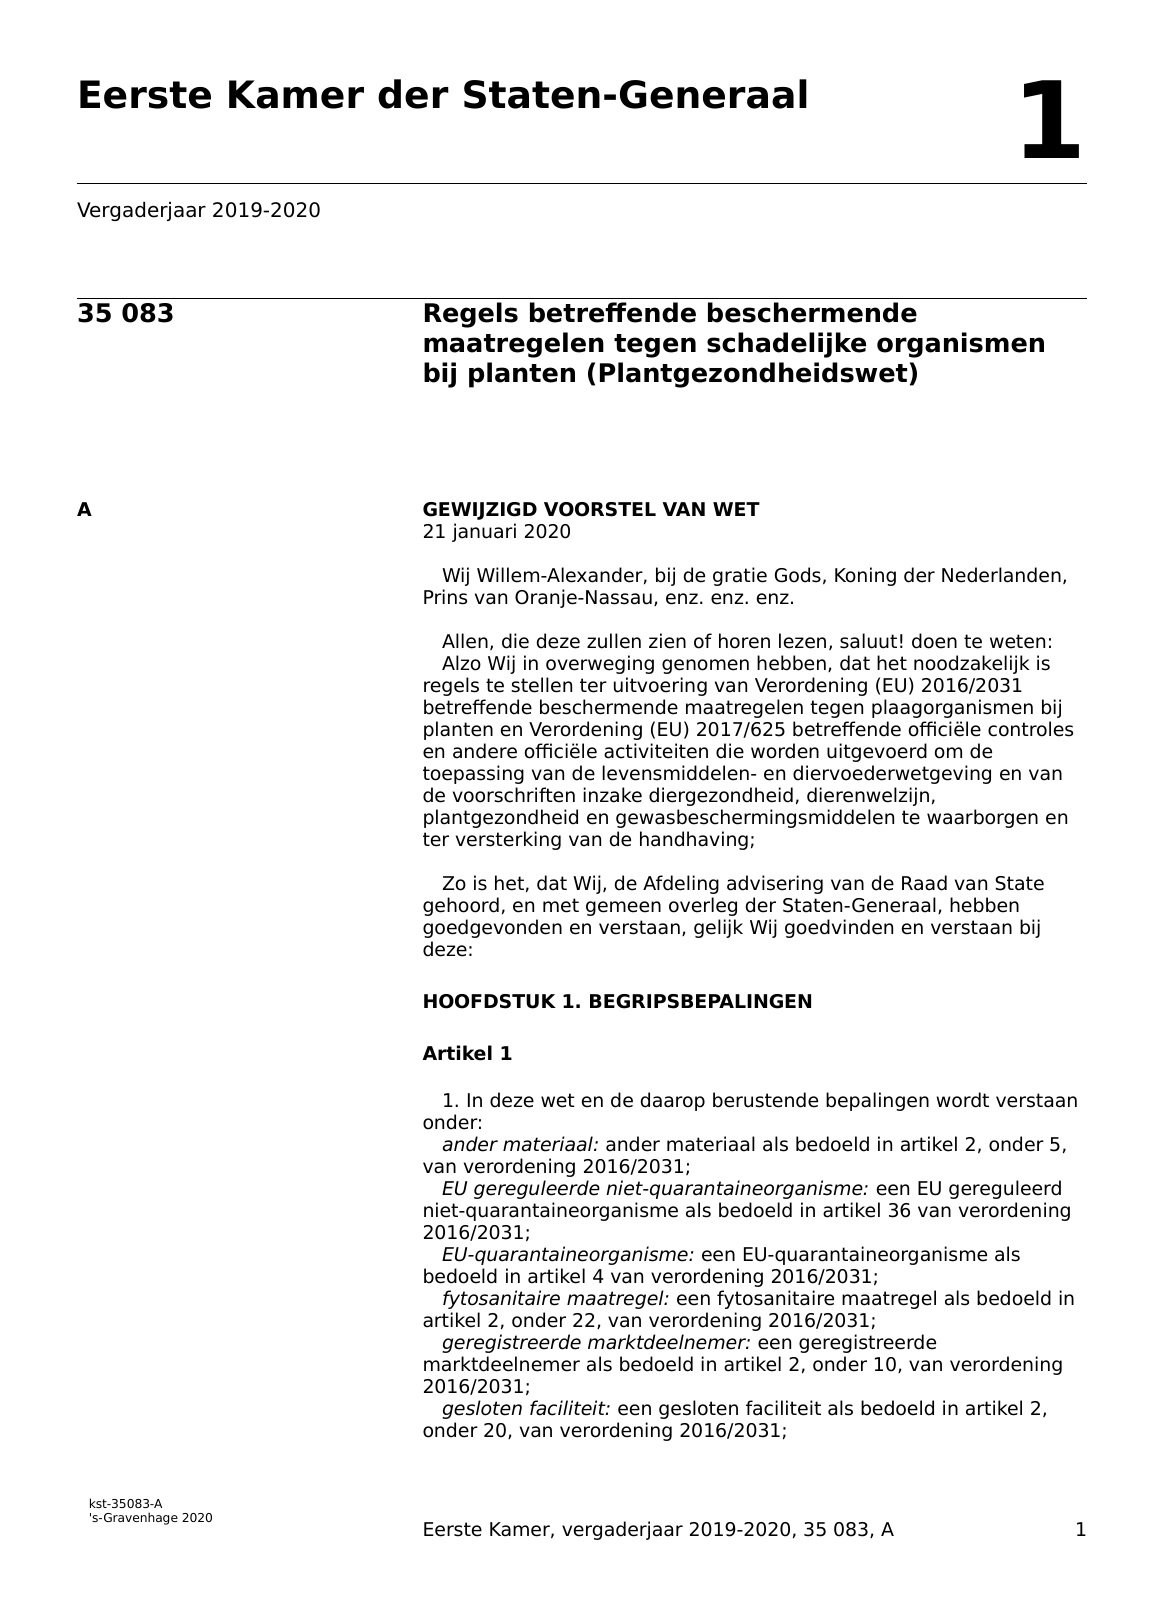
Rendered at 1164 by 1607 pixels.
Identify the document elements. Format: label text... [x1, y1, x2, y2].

text gesloten faciliteit: een gesloten faciliteit als bedoeld in artikel 2, onder 20, van verordening 2016/2031; [422, 1398, 1087, 1442]
subtitle 35 083 Regels betreffende beschermende maatregelen tegen schadelijke organismen bij planten (Plantgezondheidswet) [77, 299, 1087, 388]
text EU-quarantaineorganisme: een EU-quarantaineorganisme als bedoeld in artikel 4 van verordening 2016/2031; [422, 1244, 1087, 1288]
subtitle Artikel 1 [422, 1043, 1087, 1065]
text 's-Gravenhage 2020 [88, 1511, 323, 1525]
subtitle A GEWIJZIGD VOORSTEL VAN WET [77, 499, 1087, 521]
text Allen, die deze zullen zien of horen lezen, saluut! doen te weten: [422, 631, 1087, 653]
text Alzo Wij in overweging genomen hebben, dat het noodzakelijk is regels te stellen ter uitvoering van Verordening (EU) 2016/2031 betreffende beschermende maatregelen tegen plaagorganismen bij planten en Verordening (EU) 2017/625 betreffende officiële controles en andere officiële activiteiten die worden uitgevoerd om de toepassing van de levensmiddelen- en diervoederwetgeving en van de voorschriften inzake diergezondheid, dierenwelzijn, plantgezondheid en gewasbeschermingsmiddelen te waarborgen en ter versterking van de handhaving; [422, 653, 1087, 851]
text 21 januari 2020 [422, 521, 1087, 543]
text ander materiaal: ander materiaal als bedoeld in artikel 2, onder 5, van verordening 2016/2031; [422, 1134, 1087, 1178]
text Wij Willem-Alexander, bij de gratie Gods, Koning der Nederlanden, Prins van Oranje-Nassau, enz. enz. enz. [422, 565, 1087, 609]
text 1. In deze wet en de daarop berustende bepalingen wordt verstaan onder: [422, 1090, 1087, 1134]
text geregistreerde marktdeelnemer: een geregistreerde marktdeelnemer als bedoeld in artikel 2, onder 10, van verordening 2016/2031; [422, 1332, 1087, 1398]
text EU gereguleerde niet-quarantaineorganisme: een EU gereguleerd niet-quarantaineorganisme als bedoeld in artikel 36 van verordening 2016/2031; [422, 1178, 1087, 1244]
text fytosanitaire maatregel: een fytosanitaire maatregel als bedoeld in artikel 2, onder 22, van verordening 2016/2031; [422, 1288, 1087, 1332]
text Zo is het, dat Wij, de Afdeling advisering van de Raad van State gehoord, en met gemeen overleg der Staten-Generaal, hebben goedgevonden en verstaan, gelijk Wij goedvinden en verstaan bij deze: [422, 873, 1087, 961]
table_cell Vergaderjaar 2019-2020 [77, 184, 1087, 298]
table_header Eerste Kamer der Staten-Generaal [77, 59, 886, 183]
subtitle HOOFDSTUK 1. BEGRIPSBEPALINGEN [422, 991, 1087, 1013]
text kst-35083-A [88, 1497, 323, 1511]
table_header 1 [886, 59, 1087, 183]
